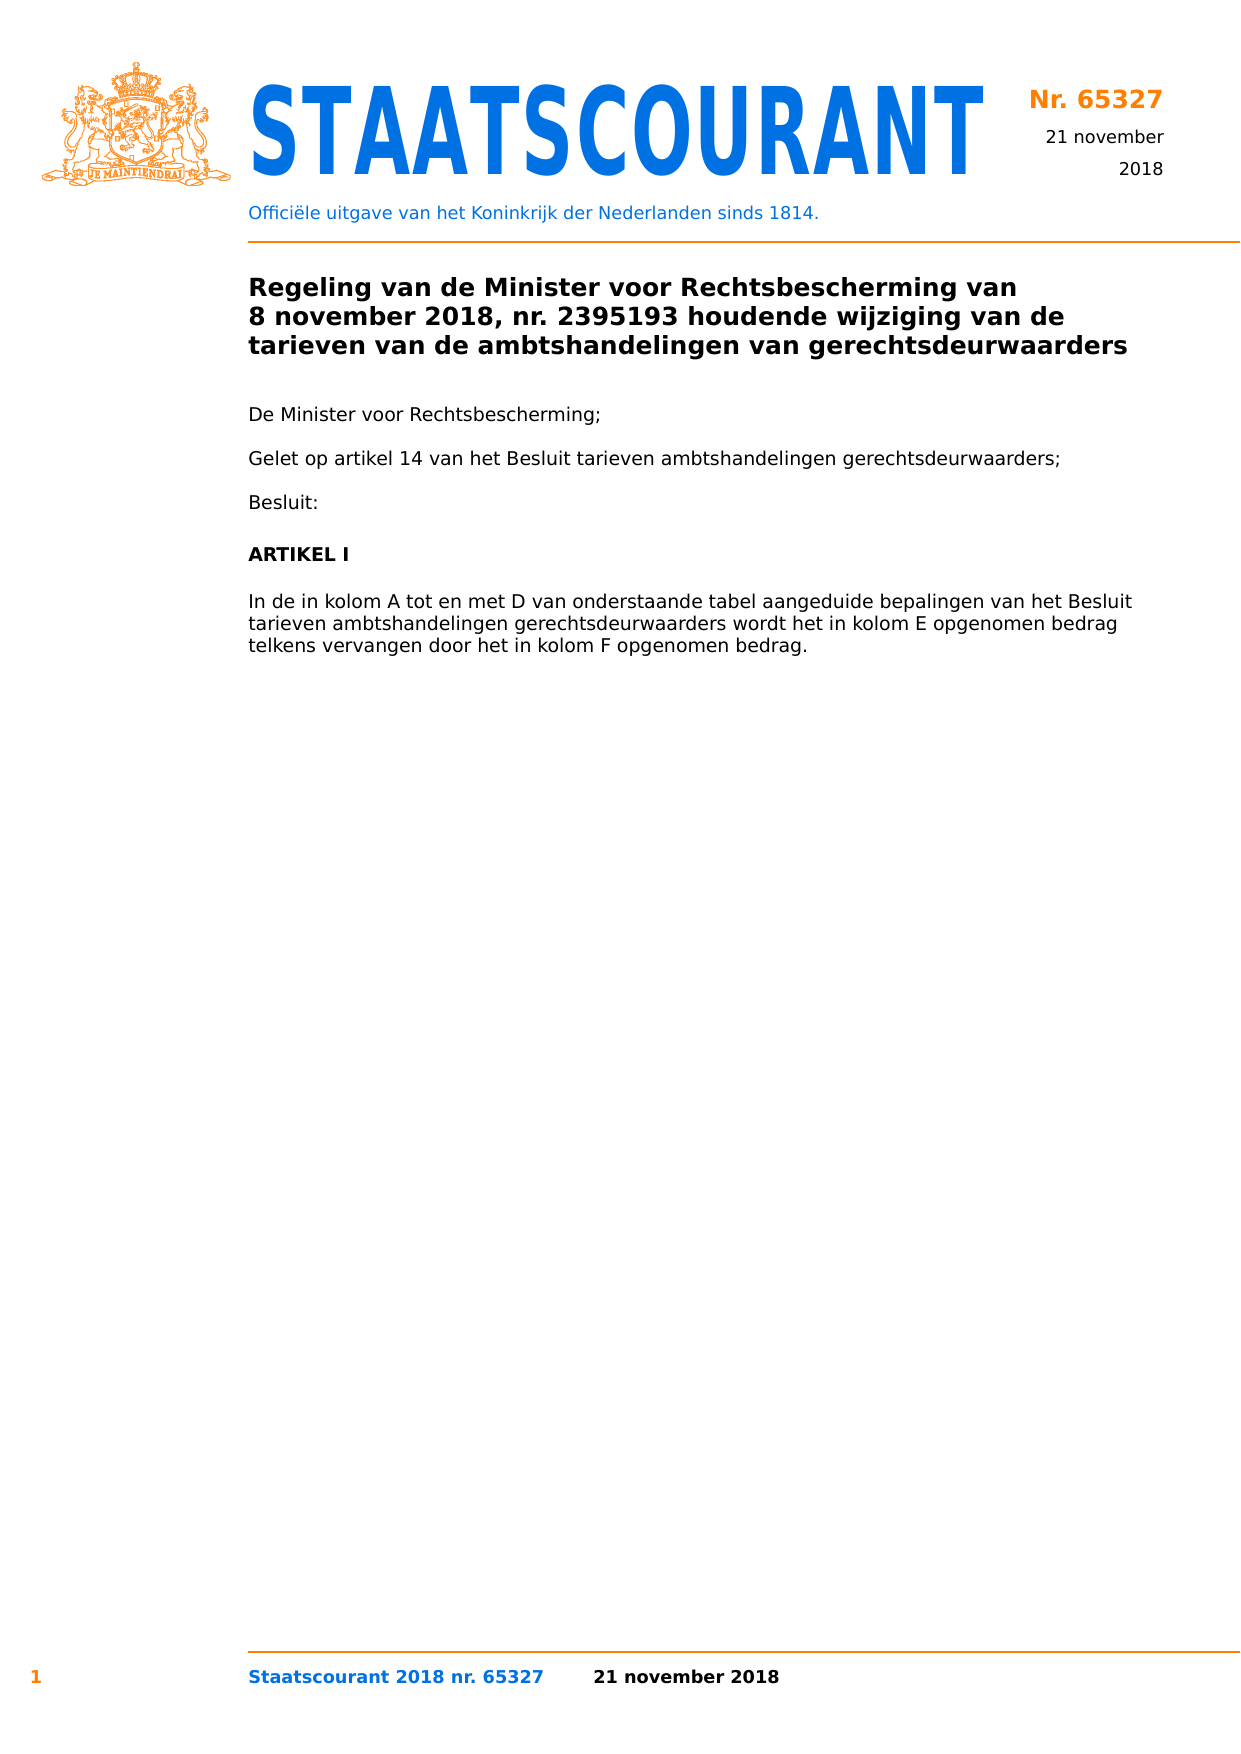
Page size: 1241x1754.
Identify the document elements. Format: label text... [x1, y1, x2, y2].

text In de in kolom A tot en met D van onderstaande tabel aangeduide bepalingen van het Besluit tarieven ambtshandelingen gerechtsdeurwaarders wordt het in kolom E opgenomen bedrag telkens vervangen door het in kolom F opgenomen bedrag. [248, 591, 1163, 657]
table_cell 21 november [998, 121, 1240, 153]
subtitle ARTIKEL I [248, 544, 1163, 566]
subtitle Regeling van de Minister voor Rechtsbescherming van 8 november 2018, nr. 2395193 houdende wijziging van de tarieven van de ambtshandelingen van gerechtsdeurwaarders [248, 273, 1163, 361]
table_header Nr. 65327 [998, 62, 1240, 121]
table_cell Officiële uitgave van het Koninkrijk der Nederlanden sinds 1814. [248, 203, 1240, 241]
table_cell 2018 [998, 153, 1240, 203]
text De Minister voor Rechtsbescherming; [248, 404, 1163, 426]
table_header [25, 62, 248, 241]
text Gelet op artikel 14 van het Besluit tarieven ambtshandelingen gerechtsdeurwaarders; [248, 448, 1163, 470]
table_header STAATSCOURANT [248, 62, 998, 203]
text Besluit: [248, 492, 1163, 514]
picture [41, 62, 231, 186]
